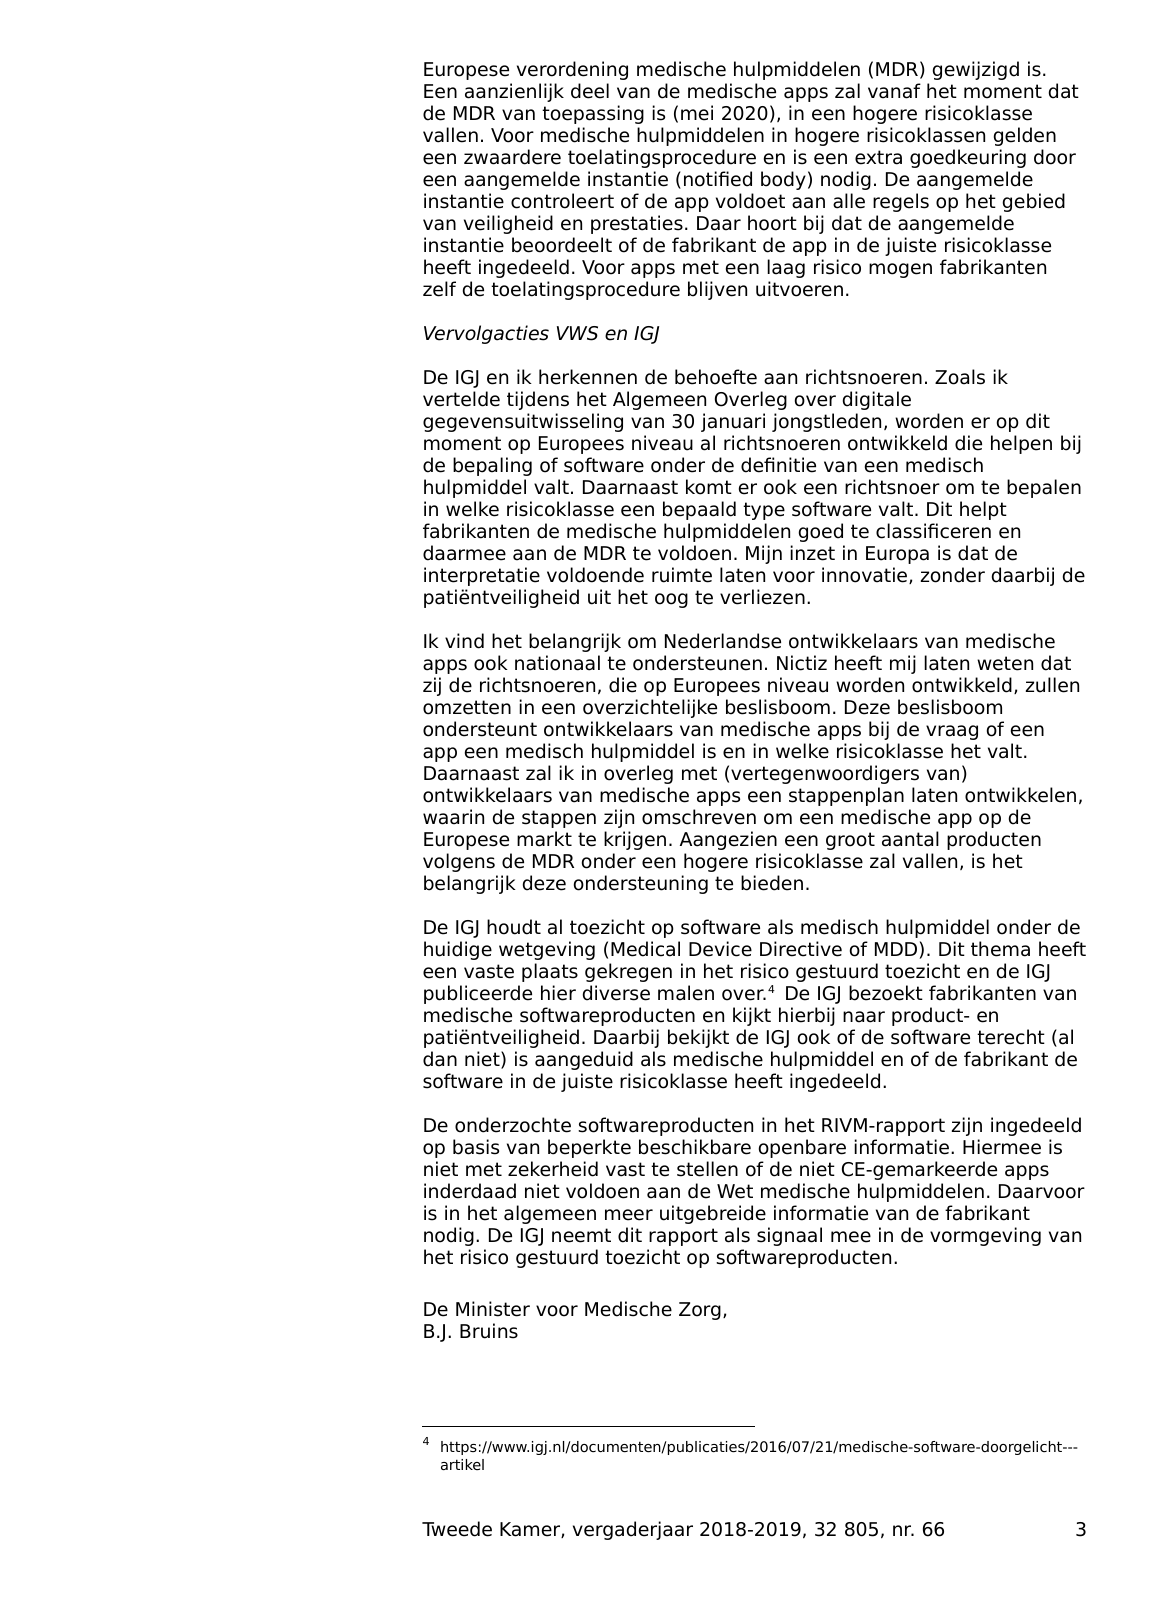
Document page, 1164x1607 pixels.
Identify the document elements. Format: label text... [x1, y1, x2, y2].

text De IGJ houdt al toezicht op software als medisch hulpmiddel onder de huidige wetgeving (Medical Device Directive of MDD). Dit thema heeft een vaste plaats gekregen in het risico gestuurd toezicht en de IGJ publiceerde hier diverse malen over. De IGJ bezoekt fabrikanten van medische softwareproducten en kijkt hierbij naar product- en patiëntveiligheid. Daarbij bekijkt de IGJ ook of de software terecht (al dan niet) is aangeduid als medische hulpmiddel en of de fabrikant de software in de juiste risicoklasse heeft ingedeeld. [422, 917, 1087, 1093]
text Ik vind het belangrijk om Nederlandse ontwikkelaars van medische apps ook nationaal te ondersteunen. Nictiz heeft mij laten weten dat zij de richtsnoeren, die op Europees niveau worden ontwikkeld, zullen omzetten in een overzichtelijke beslisboom. Deze beslisboom ondersteunt ontwikkelaars van medische apps bij de vraag of een app een medisch hulpmiddel is en in welke risicoklasse het valt. Daarnaast zal ik in overleg met (vertegenwoordigers van) ontwikkelaars van medische apps een stappenplan laten ontwikkelen, waarin de stappen zijn omschreven om een medische app op de Europese markt te krijgen. Aangezien een groot aantal producten volgens de MDR onder een hogere risicoklasse zal vallen, is het belangrijk deze ondersteuning te bieden. [422, 631, 1087, 895]
text De onderzochte softwareproducten in het RIVM-rapport zijn ingedeeld op basis van beperkte beschikbare openbare informatie. Hiermee is niet met zekerheid vast te stellen of de niet CE-gemarkeerde apps inderdaad niet voldoen aan de Wet medische hulpmiddelen. Daarvoor is in het algemeen meer uitgebreide informatie van de fabrikant nodig. De IGJ neemt dit rapport als signaal mee in de vormgeving van het risico gestuurd toezicht op softwareproducten. [422, 1115, 1087, 1269]
text De Minister voor Medische Zorg, B.J. Bruins [422, 1299, 1087, 1343]
subtitle Vervolgacties VWS en IGJ [422, 323, 1087, 345]
text De IGJ en ik herkennen de behoefte aan richtsnoeren. Zoals ik vertelde tijdens het Algemeen Overleg over digitale gegevensuitwisseling van 30 januari jongstleden, worden er op dit moment op Europees niveau al richtsnoeren ontwikkeld die helpen bij de bepaling of software onder de definitie van een medisch hulpmiddel valt. Daarnaast komt er ook een richtsnoer om te bepalen in welke risicoklasse een bepaald type software valt. Dit helpt fabrikanten de medische hulpmiddelen goed te classificeren en daarmee aan de MDR te voldoen. Mijn inzet in Europa is dat de interpretatie voldoende ruimte laten voor innovatie, zonder daarbij de patiëntveiligheid uit het oog te verliezen. [422, 367, 1087, 609]
text Europese verordening medische hulpmiddelen (MDR) gewijzigd is. Een aanzienlijk deel van de medische apps zal vanaf het moment dat de MDR van toepassing is (mei 2020), in een hogere risicoklasse vallen. Voor medische hulpmiddelen in hogere risicoklassen gelden een zwaardere toelatingsprocedure en is een extra goedkeuring door een aangemelde instantie (notified body) nodig. De aangemelde instantie controleert of de app voldoet aan alle regels op het gebied van veiligheid en prestaties. Daar hoort bij dat de aangemelde instantie beoordeelt of de fabrikant de app in de juiste risicoklasse heeft ingedeeld. Voor apps met een laag risico mogen fabrikanten zelf de toelatingsprocedure blijven uitvoeren. [422, 59, 1087, 301]
text https://www.igj.nl/documenten/publicaties/2016/07/21/medische-software-doorgelicht---artikel [422, 1435, 1087, 1474]
